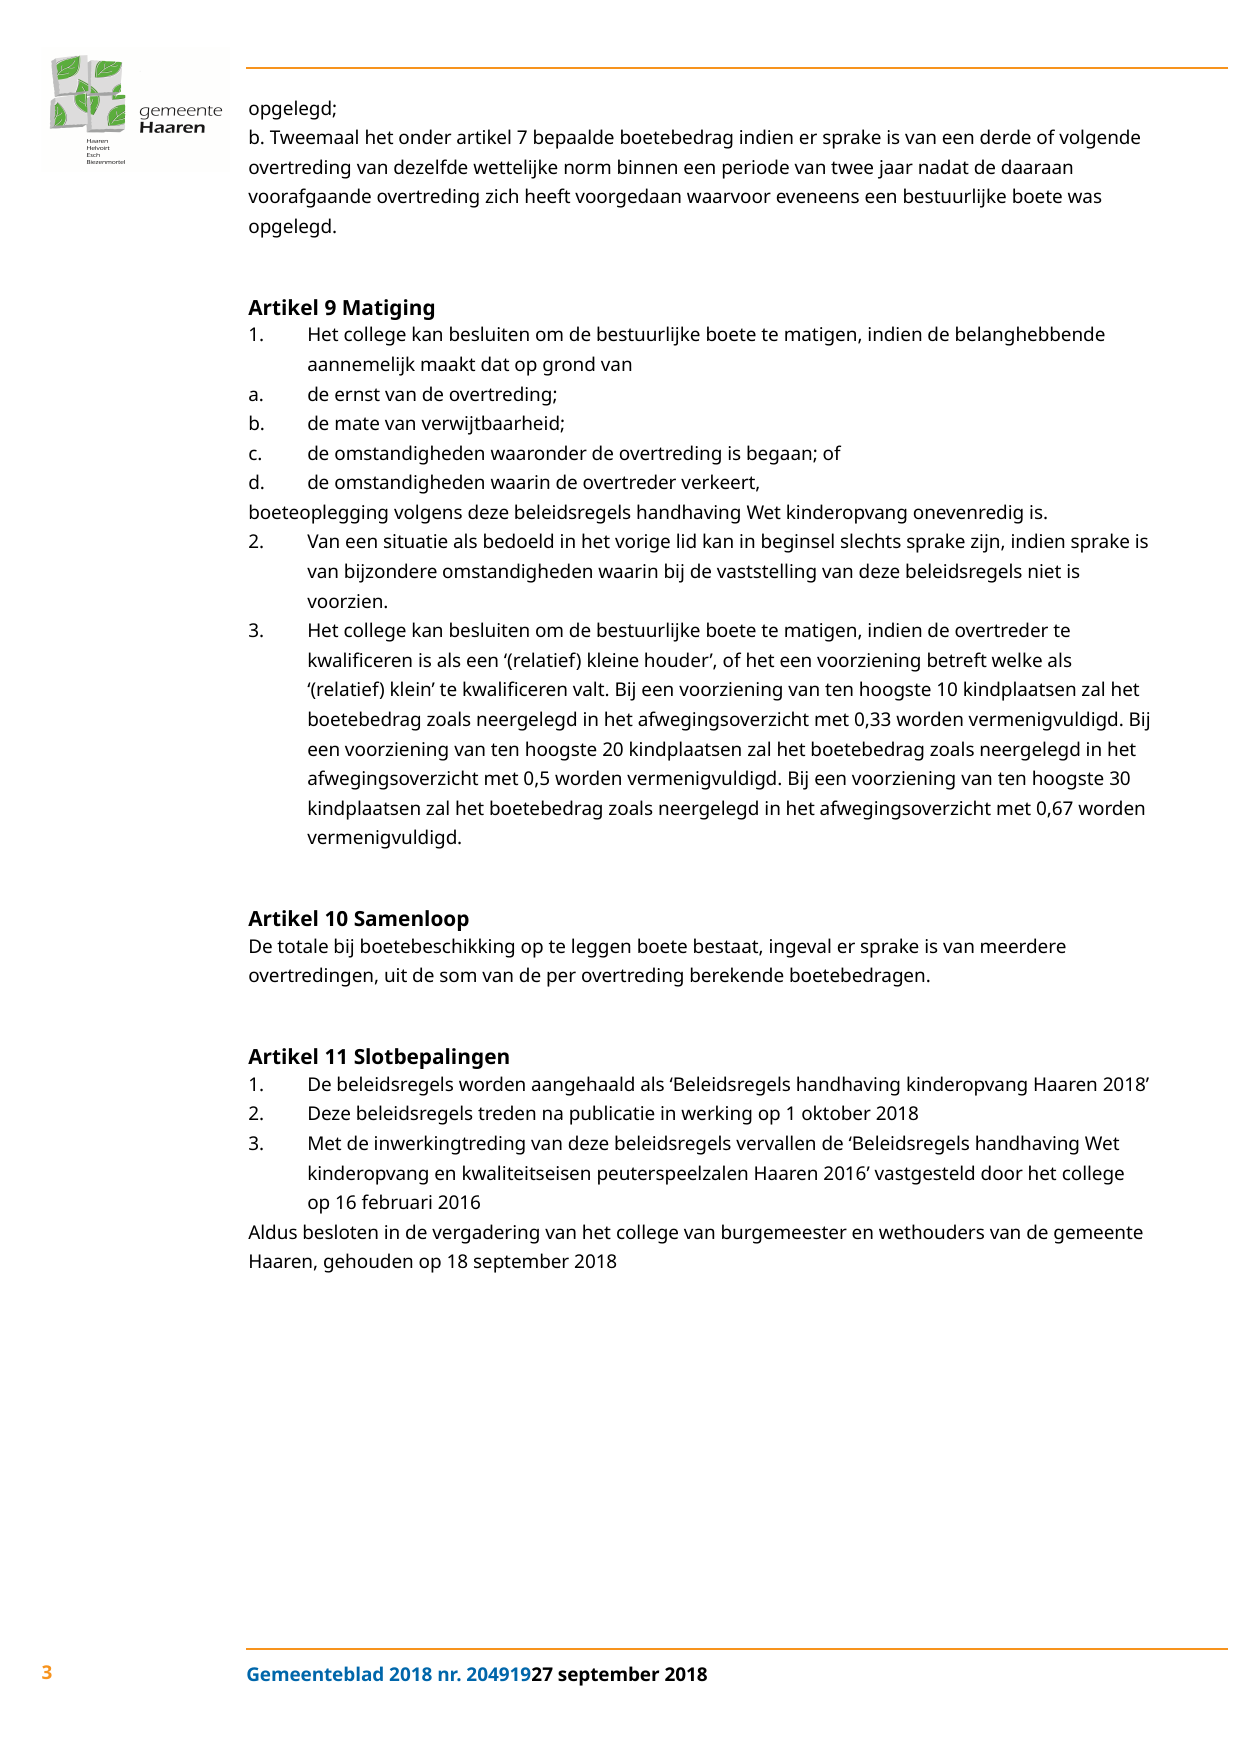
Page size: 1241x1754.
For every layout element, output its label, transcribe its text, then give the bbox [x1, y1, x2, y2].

text Artikel 11 Slotbepalingen [248, 1042, 1152, 1071]
text Aldus besloten in de vergadering van het college van burgemeester en wethouders van de gemeente Haaren, gehouden op 18 september 2018 [248, 1219, 1152, 1274]
list Van een situatie als bedoeld in het vorige lid kan in beginsel slechts sprake zijn, indien sprake is van bijzondere omstandigheden waarin bij de vaststelling van deze beleidsregels niet is voorzien. [248, 529, 1152, 613]
list Het college kan besluiten om de bestuurlijke boete te matigen, indien de overtreder te kwalificeren is als een ‘(relatief) kleine houder’, of het een voorziening betreft welke als ‘(relatief) klein’ te kwalificeren valt. Bij een voorziening van ten hoogste 10 kindplaatsen zal het boetebedrag zoals neergelegd in het afwegingsoverzicht met 0,33 worden vermenigvuldigd. Bij een voorziening van ten hoogste 20 kindplaatsen zal het boetebedrag zoals neergelegd in het afwegingsoverzicht met 0,5 worden vermenigvuldigd. Bij een voorziening van ten hoogste 30 kindplaatsen zal het boetebedrag zoals neergelegd in het afwegingsoverzicht met 0,67 worden vermenigvuldigd. [248, 617, 1152, 850]
text boeteoplegging volgens deze beleidsregels handhaving Wet kinderopvang onevenredig is. [248, 499, 1152, 525]
text opgelegd; [248, 95, 1152, 121]
list de omstandigheden waarin de overtreder verkeert, [248, 469, 1152, 495]
text b. Tweemaal het onder artikel 7 bepaalde boetebedrag indien er sprake is van een derde of volgende overtreding van dezelfde wettelijke norm binnen een periode van twee jaar nadat de daaraan voorafgaande overtreding zich heeft voorgedaan waarvoor eveneens een bestuurlijke boete was opgelegd. [248, 124, 1152, 239]
picture [41, 47, 231, 172]
text De totale bij boetebeschikking op te leggen boete bestaat, ingeval er sprake is van meerdere overtredingen, uit de som van de per overtreding berekende boetebedragen. [248, 933, 1152, 988]
list de mate van verwijtbaarheid; [248, 410, 1152, 436]
list de ernst van de overtreding; [248, 381, 1152, 406]
text Artikel 10 Samenloop [248, 904, 1152, 933]
list Met de inwerkingtreding van deze beleidsregels vervallen de ‘Beleidsregels handhaving Wet kinderopvang en kwaliteitseisen peuterspeelzalen Haaren 2016’ vastgesteld door het college op 16 februari 2016 [248, 1130, 1152, 1215]
list Deze beleidsregels treden na publicatie in werking op 1 oktober 2018 [248, 1101, 1152, 1126]
list Het college kan besluiten om de bestuurlijke boete te matigen, indien de belanghebbende aannemelijk maakt dat op grond van [248, 322, 1152, 377]
list De beleidsregels worden aangehaald als ‘Beleidsregels handhaving kinderopvang Haaren 2018’ [248, 1071, 1152, 1097]
list de omstandigheden waaronder de overtreding is begaan; of [248, 440, 1152, 466]
text Artikel 9 Matiging [248, 293, 1152, 322]
